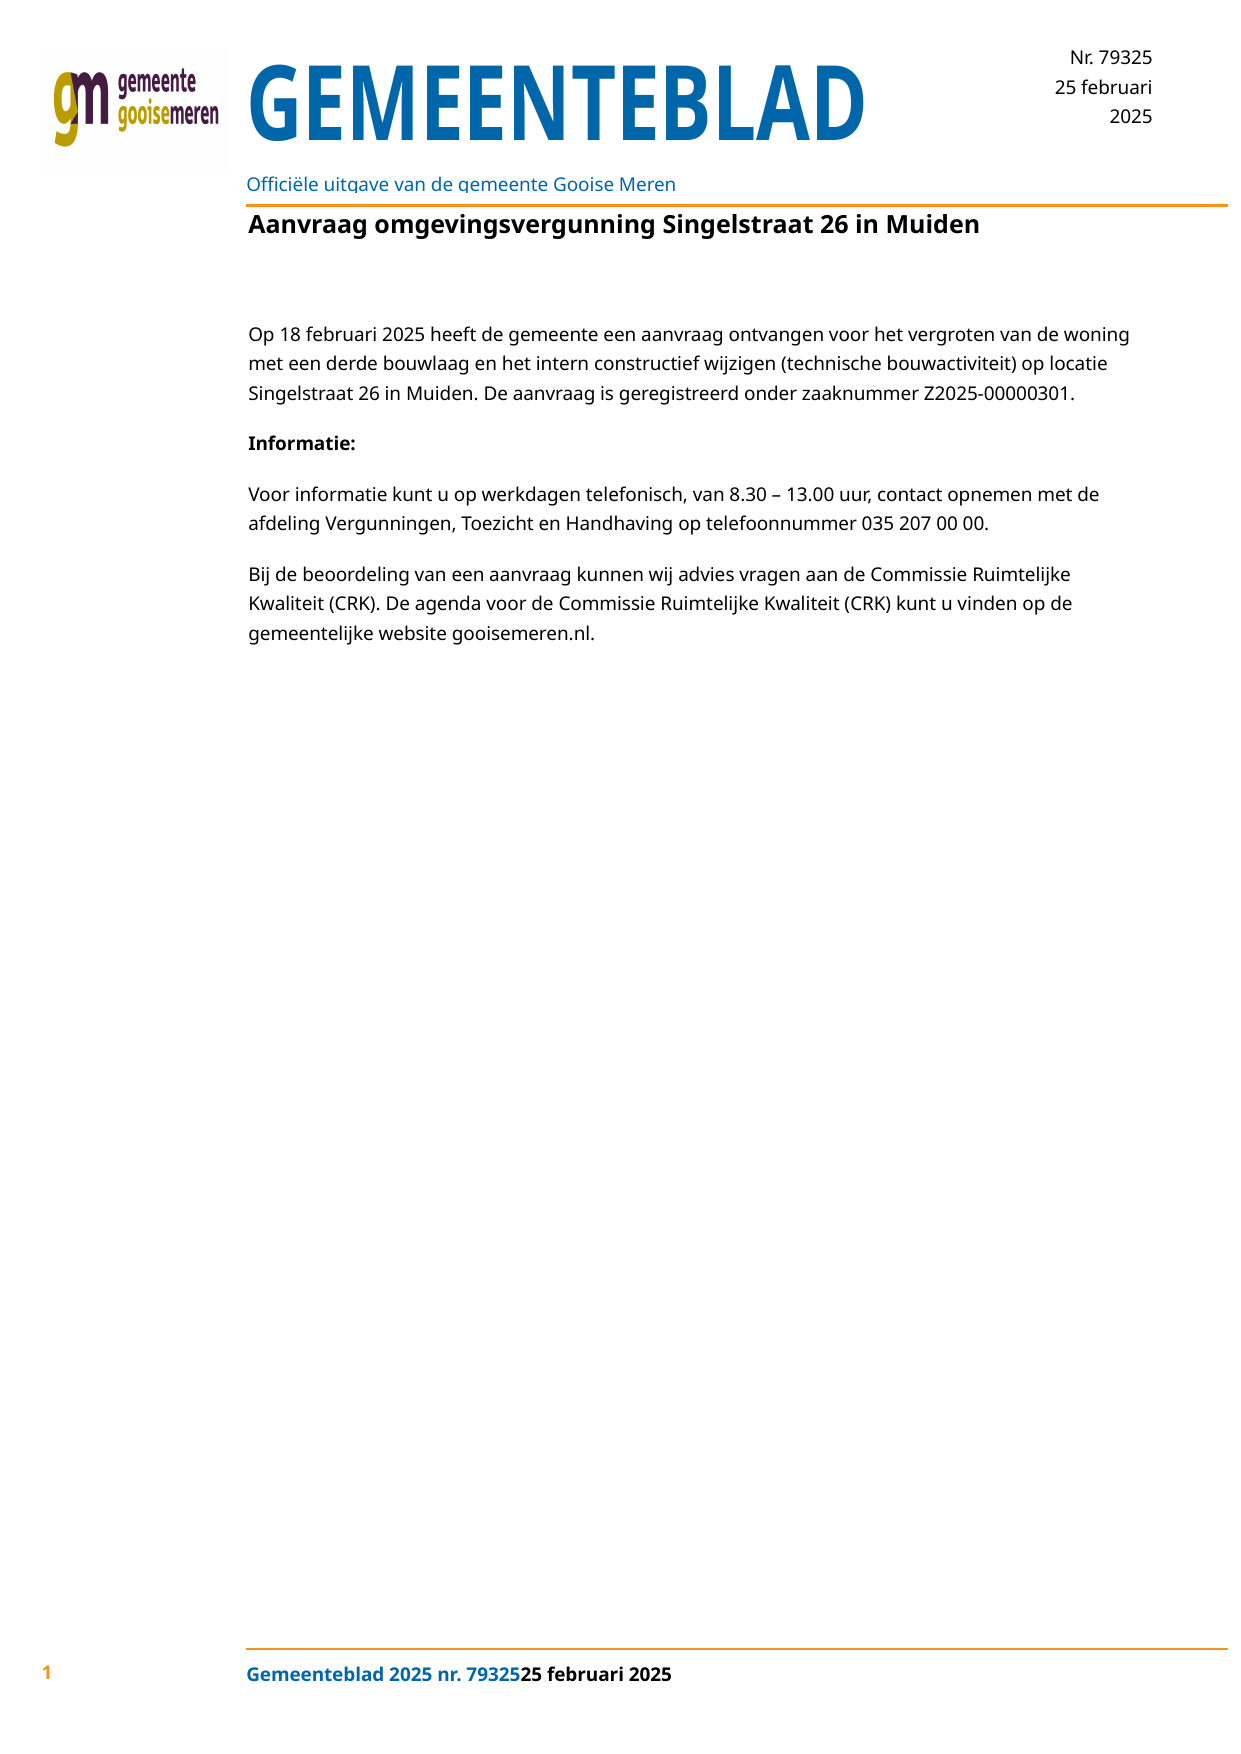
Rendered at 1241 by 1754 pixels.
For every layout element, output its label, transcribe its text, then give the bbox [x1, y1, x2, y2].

text Aanvraag omgevingsvergunning Singelstraat 26 in Muiden [248, 207, 1152, 241]
text Voor informatie kunt u op werkdagen telefonisch, van 8.30 – 13.00 uur, contact opnemen met de afdeling Vergunningen, Toezicht en Handhaving op telefoonnummer 035 207 00 00. [248, 481, 1152, 536]
text Bij de beoordeling van een aanvraag kunnen wij advies vragen aan de Commissie Ruimtelijke Kwaliteit (CRK). De agenda voor de Commissie Ruimtelijke Kwaliteit (CRK) kunt u vinden op de gemeentelijke website gooisemeren.nl. [248, 561, 1152, 646]
text Op 18 februari 2025 heeft de gemeente een aanvraag ontvangen voor het vergroten van de woning met een derde bouwlaag en het intern constructief wijzigen (technische bouwactiviteit) op locatie Singelstraat 26 in Muiden. De aanvraag is geregistreerd onder zaaknummer Z2025-00000301. [248, 321, 1152, 406]
text Informatie: [248, 430, 1152, 456]
picture [41, 47, 231, 172]
